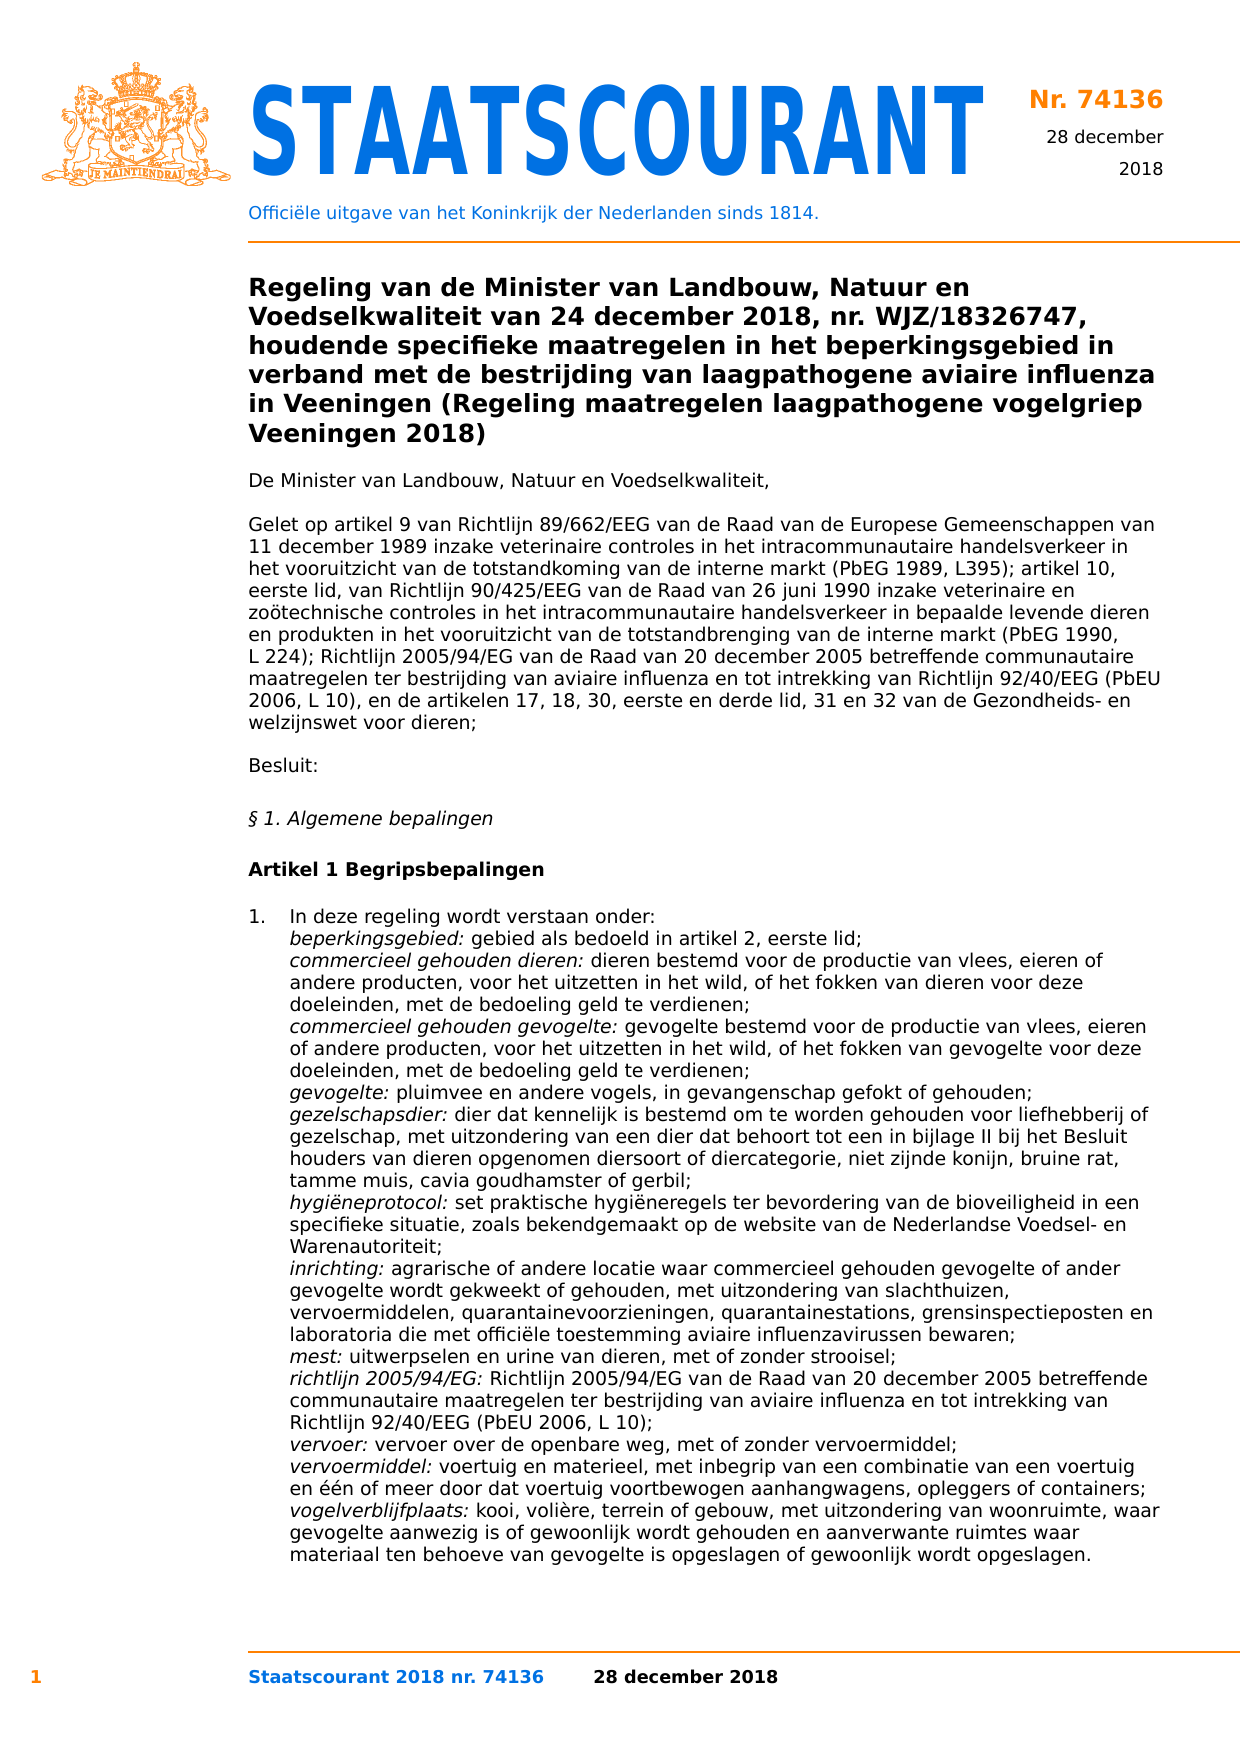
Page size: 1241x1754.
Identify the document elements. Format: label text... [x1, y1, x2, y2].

text mest: uitwerpselen en urine van dieren, met of zonder strooisel; [289, 1346, 1163, 1368]
picture [41, 62, 231, 186]
text commercieel gehouden gevogelte: gevogelte bestemd voor de productie van vlees, eieren of andere producten, voor het uitzetten in het wild, of het fokken van gevogelte voor deze doeleinden, met de bedoeling geld te verdienen; [289, 1016, 1163, 1082]
subtitle § 1. Algemene bepalingen [248, 807, 1163, 829]
text Gelet op artikel 9 van Richtlijn 89/662/EEG van de Raad van de Europese Gemeenschappen van 11 december 1989 inzake veterinaire controles in het intracommunautaire handelsverkeer in het vooruitzicht van de totstandkoming van de interne markt (PbEG 1989, L395); artikel 10, eerste lid, van Richtlijn 90/425/EEG van de Raad van 26 juni 1990 inzake veterinaire en zoötechnische controles in het intracommunautaire handelsverkeer in bepaalde levende dieren en produkten in het vooruitzicht van de totstandbrenging van de interne markt (PbEG 1990, L 224); Richtlijn 2005/94/EG van de Raad van 20 december 2005 betreffende communautaire maatregelen ter bestrijding van aviaire influenza en tot intrekking van Richtlijn 92/40/EEG (PbEU 2006, L 10), en de artikelen 17, 18, 30, eerste en derde lid, 31 en 32 van de Gezondheids- en welzijnswet voor dieren; [248, 514, 1163, 733]
text vervoer: vervoer over de openbare weg, met of zonder vervoermiddel; [289, 1434, 1163, 1456]
text hygiëneprotocol: set praktische hygiëneregels ter bevordering van de bioveiligheid in een specifieke situatie, zoals bekendgemaakt op de website van de Nederlandse Voedsel- en Warenautoriteit; [289, 1192, 1163, 1258]
table_cell 28 december [998, 121, 1240, 153]
text Besluit: [248, 755, 1163, 777]
table_header [25, 62, 248, 241]
text 1. In deze regeling wordt verstaan onder: [248, 906, 1163, 928]
text richtlijn 2005/94/EG: Richtlijn 2005/94/EG van de Raad van 20 december 2005 betreffende communautaire maatregelen ter bestrijding van aviaire influenza en tot intrekking van Richtlijn 92/40/EEG (PbEU 2006, L 10); [289, 1368, 1163, 1434]
subtitle Regeling van de Minister van Landbouw, Natuur en Voedselkwaliteit van 24 december 2018, nr. WJZ/18326747, houdende specifieke maatregelen in het beperkingsgebied in verband met de bestrijding van laagpathogene aviaire influenza in Veeningen (Regeling maatregelen laagpathogene vogelgriep Veeningen 2018) [248, 273, 1163, 448]
table_header STAATSCOURANT [248, 62, 998, 203]
subtitle Artikel 1 Begripsbepalingen [248, 859, 1163, 881]
text beperkingsgebied: gebied als bedoeld in artikel 2, eerste lid; [289, 928, 1163, 950]
table_cell 2018 [998, 153, 1240, 203]
text De Minister van Landbouw, Natuur en Voedselkwaliteit, [248, 470, 1163, 492]
table_cell Officiële uitgave van het Koninkrijk der Nederlanden sinds 1814. [248, 203, 1240, 241]
text gezelschapsdier: dier dat kennelijk is bestemd om te worden gehouden voor liefhebberij of gezelschap, met uitzondering van een dier dat behoort tot een in bijlage II bij het Besluit houders van dieren opgenomen diersoort of diercategorie, niet zijnde konijn, bruine rat, tamme muis, cavia goudhamster of gerbil; [289, 1104, 1163, 1192]
text vervoermiddel: voertuig en materieel, met inbegrip van een combinatie van een voertuig en één of meer door dat voertuig voortbewogen aanhangwagens, opleggers of containers; [289, 1456, 1163, 1500]
text inrichting: agrarische of andere locatie waar commercieel gehouden gevogelte of ander gevogelte wordt gekweekt of gehouden, met uitzondering van slachthuizen, vervoermiddelen, quarantainevoorzieningen, quarantainestations, grensinspectieposten en laboratoria die met officiële toestemming aviaire influenzavirussen bewaren; [289, 1258, 1163, 1346]
text vogelverblijfplaats: kooi, volière, terrein of gebouw, met uitzondering van woonruimte, waar gevogelte aanwezig is of gewoonlijk wordt gehouden en aanverwante ruimtes waar materiaal ten behoeve van gevogelte is opgeslagen of gewoonlijk wordt opgeslagen. [289, 1500, 1163, 1566]
text gevogelte: pluimvee en andere vogels, in gevangenschap gefokt of gehouden; [289, 1082, 1163, 1104]
table_header Nr. 74136 [998, 62, 1240, 121]
text commercieel gehouden dieren: dieren bestemd voor de productie van vlees, eieren of andere producten, voor het uitzetten in het wild, of het fokken van dieren voor deze doeleinden, met de bedoeling geld te verdienen; [289, 950, 1163, 1016]
